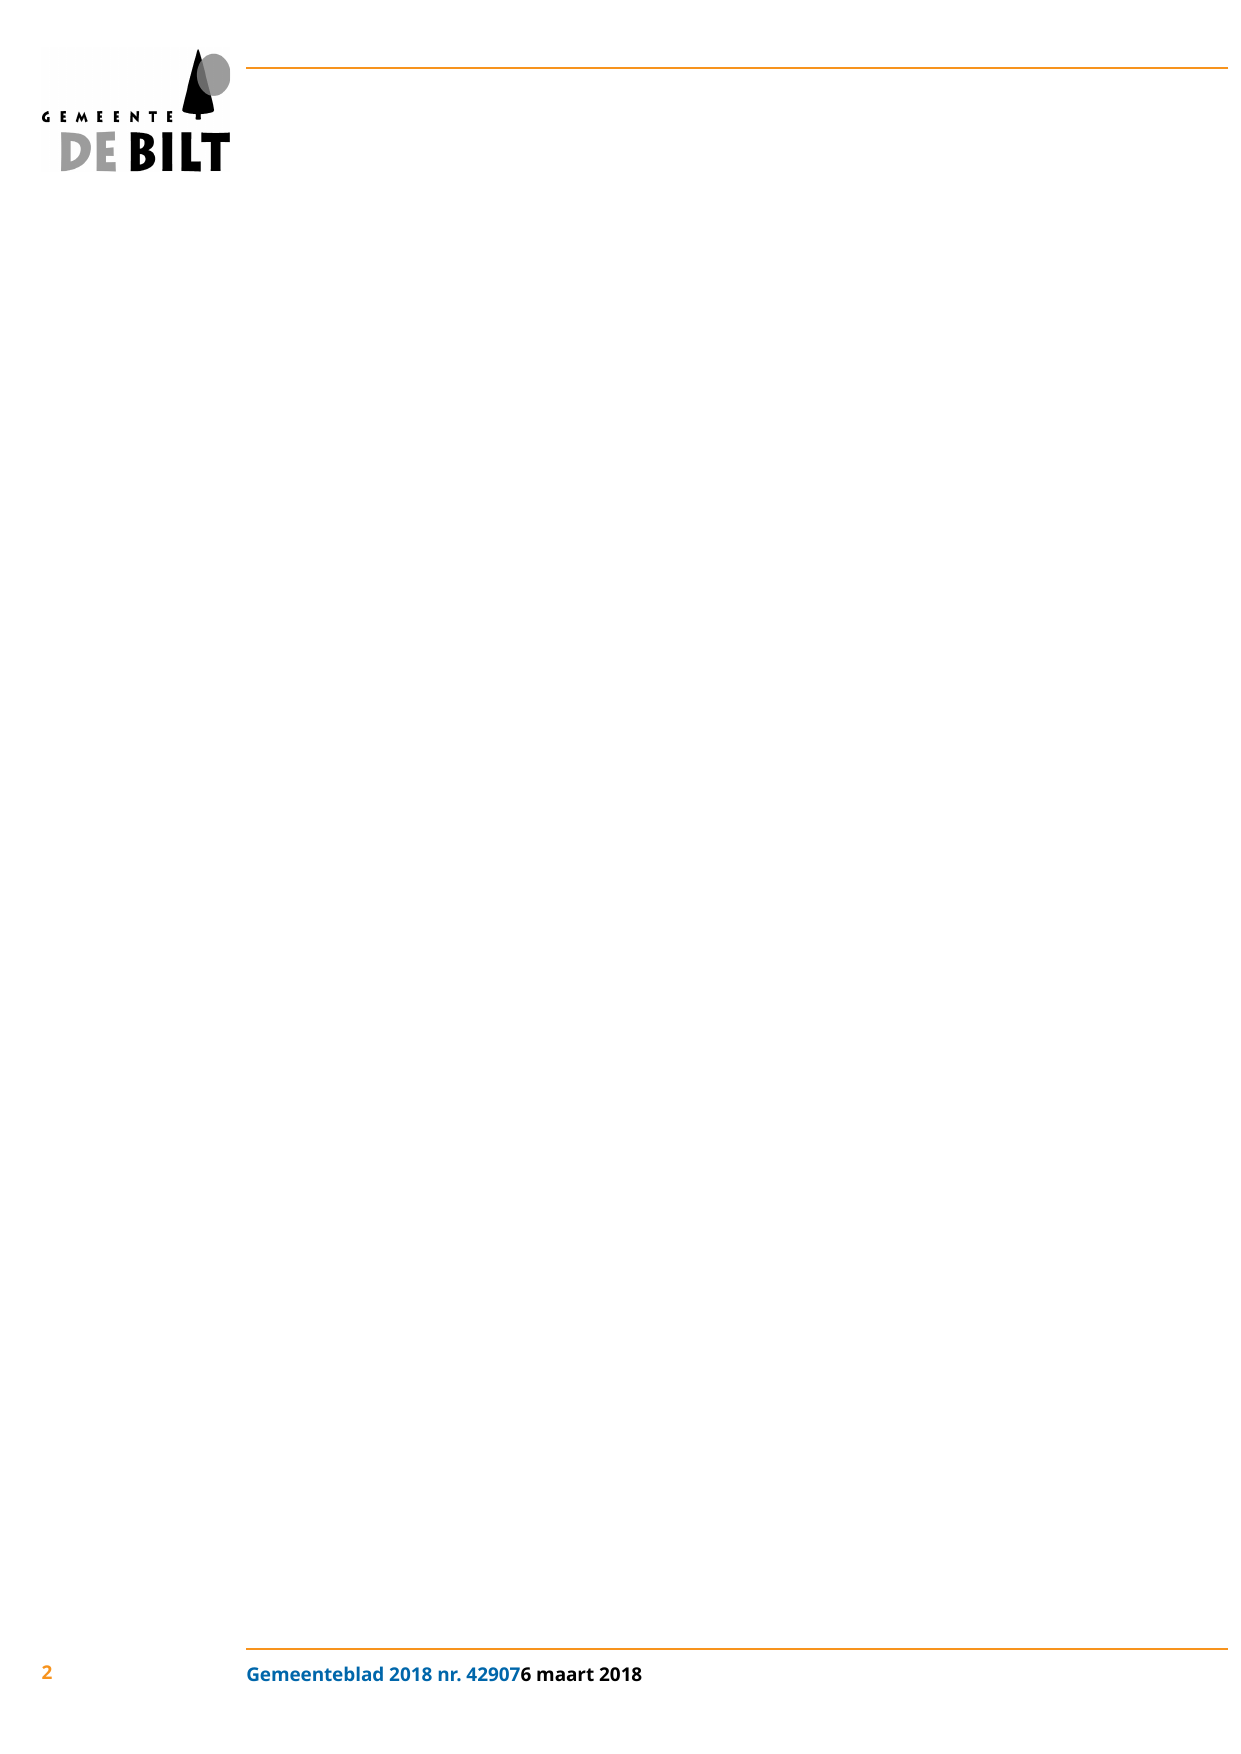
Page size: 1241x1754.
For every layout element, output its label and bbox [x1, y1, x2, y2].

picture [41, 47, 231, 172]
